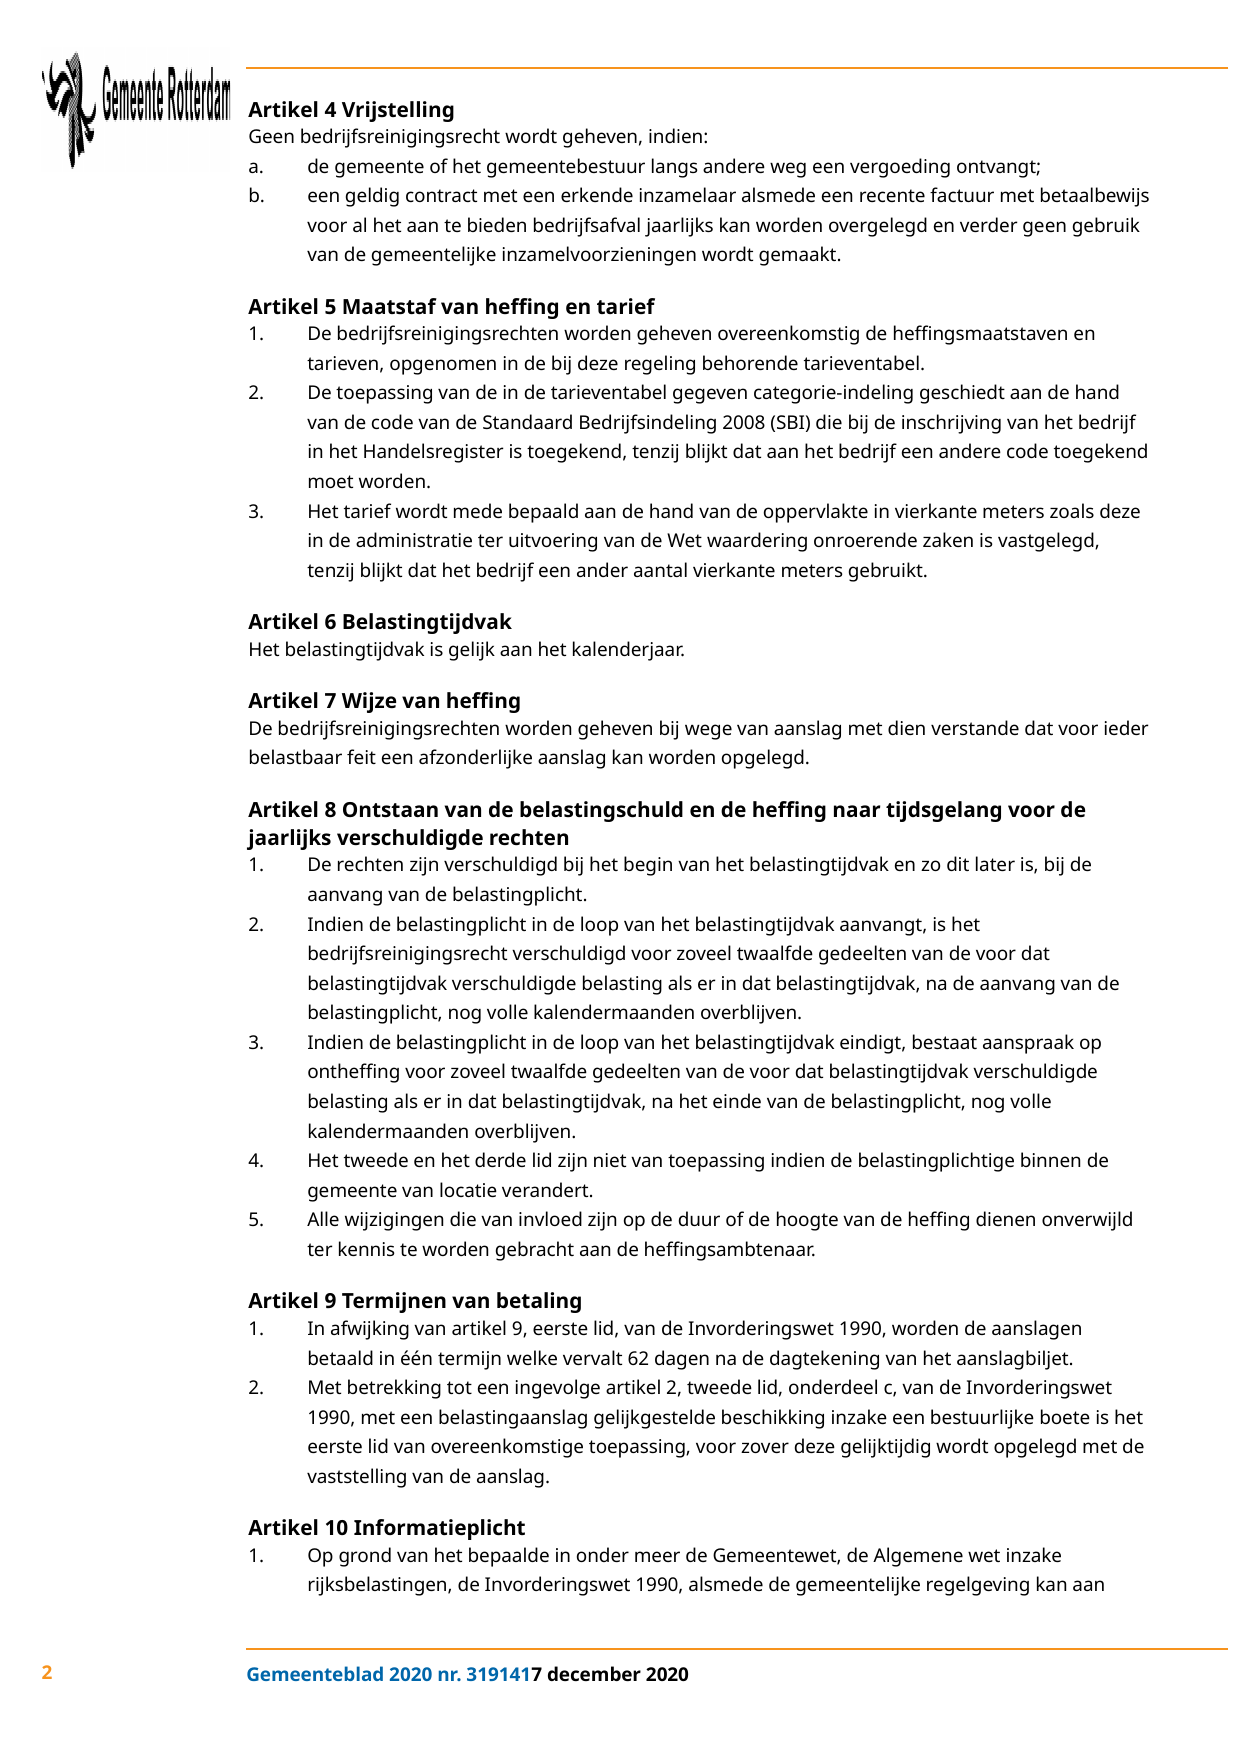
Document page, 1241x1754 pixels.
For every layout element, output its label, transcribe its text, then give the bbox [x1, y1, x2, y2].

list Indien de belastingplicht in de loop van het belastingtijdvak eindigt, bestaat aanspraak op ontheffing voor zoveel twaalfde gedeelten van de voor dat belastingtijdvak verschuldigde belasting als er in dat belastingtijdvak, na het einde van de belastingplicht, nog volle kalendermaanden overblijven. [248, 1029, 1152, 1144]
list Met betrekking tot een ingevolge artikel 2, tweede lid, onderdeel c, van de Invorderingswet 1990, met een belastingaanslag gelijkgestelde beschikking inzake een bestuurlijke boete is het eerste lid van overeenkomstige toepassing, voor zover deze gelijktijdig wordt opgelegd met de vaststelling van de aanslag. [248, 1374, 1152, 1489]
text Artikel 5 Maatstaf van heffing en tarief [248, 292, 1152, 320]
list De toepassing van de in de tarieventabel gegeven categorie-indeling geschiedt aan de hand van de code van de Standaard Bedrijfsindeling 2008 (SBI) die bij de inschrijving van het bedrijf in het Handelsregister is toegekend, tenzij blijkt dat aan het bedrijf een andere code toegekend moet worden. [248, 379, 1152, 494]
picture [41, 47, 231, 172]
text Het belastingtijdvak is gelijk aan het kalenderjaar. [248, 636, 1152, 662]
text Artikel 4 Vrijstelling [248, 95, 1152, 123]
list Alle wijzigingen die van invloed zijn op de duur of de hoogte van de heffing dienen onverwijld ter kennis te worden gebracht aan de heffingsambtenaar. [248, 1207, 1152, 1262]
text Geen bedrijfsreinigingsrecht wordt geheven, indien: [248, 123, 1152, 149]
list een geldig contract met een erkende inzamelaar alsmede een recente factuur met betaalbewijs voor al het aan te bieden bedrijfsafval jaarlijks kan worden overgelegd en verder geen gebruik van de gemeentelijke inzamelvoorzieningen wordt gemaakt. [248, 182, 1152, 267]
text De bedrijfsreinigingsrechten worden geheven bij wege van aanslag met dien verstande dat voor ieder belastbaar feit een afzonderlijke aanslag kan worden opgelegd. [248, 715, 1152, 770]
list Op grond van het bepaalde in onder meer de Gemeentewet, de Algemene wet inzake rijksbelastingen, de Invorderingswet 1990, alsmede de gemeentelijke regelgeving kan aan [248, 1542, 1152, 1597]
text Artikel 8 Ontstaan van de belastingschuld en de heffing naar tijdsgelang voor de jaarlijks verschuldigde rechten [248, 795, 1152, 852]
list de gemeente of het gemeentebestuur langs andere weg een vergoeding ontvangt; [248, 153, 1152, 178]
list Het tarief wordt mede bepaald aan de hand van de oppervlakte in vierkante meters zoals deze in de administratie ter uitvoering van de Wet waardering onroerende zaken is vastgelegd, tenzij blijkt dat het bedrijf een ander aantal vierkante meters gebruikt. [248, 498, 1152, 583]
list Indien de belastingplicht in de loop van het belastingtijdvak aanvangt, is het bedrijfsreinigingsrecht verschuldigd voor zoveel twaalfde gedeelten van de voor dat belastingtijdvak verschuldigde belasting als er in dat belastingtijdvak, na de aanvang van de belastingplicht, nog volle kalendermaanden overblijven. [248, 911, 1152, 1025]
text Artikel 10 Informatieplicht [248, 1513, 1152, 1542]
list Het tweede en het derde lid zijn niet van toepassing indien de belastingplichtige binnen de gemeente van locatie verandert. [248, 1147, 1152, 1203]
list De bedrijfsreinigingsrechten worden geheven overeenkomstig de heffingsmaatstaven en tarieven, opgenomen in de bij deze regeling behorende tarieventabel. [248, 320, 1152, 376]
text Artikel 9 Termijnen van betaling [248, 1287, 1152, 1315]
text Artikel 7 Wijze van heffing [248, 686, 1152, 715]
list De rechten zijn verschuldigd bij het begin van het belastingtijdvak en zo dit later is, bij de aanvang van de belastingplicht. [248, 852, 1152, 907]
text Artikel 6 Belastingtijdvak [248, 607, 1152, 636]
list In afwijking van artikel 9, eerste lid, van de Invorderingswet 1990, worden de aanslagen betaald in één termijn welke vervalt 62 dagen na de dagtekening van het aanslagbiljet. [248, 1315, 1152, 1370]
